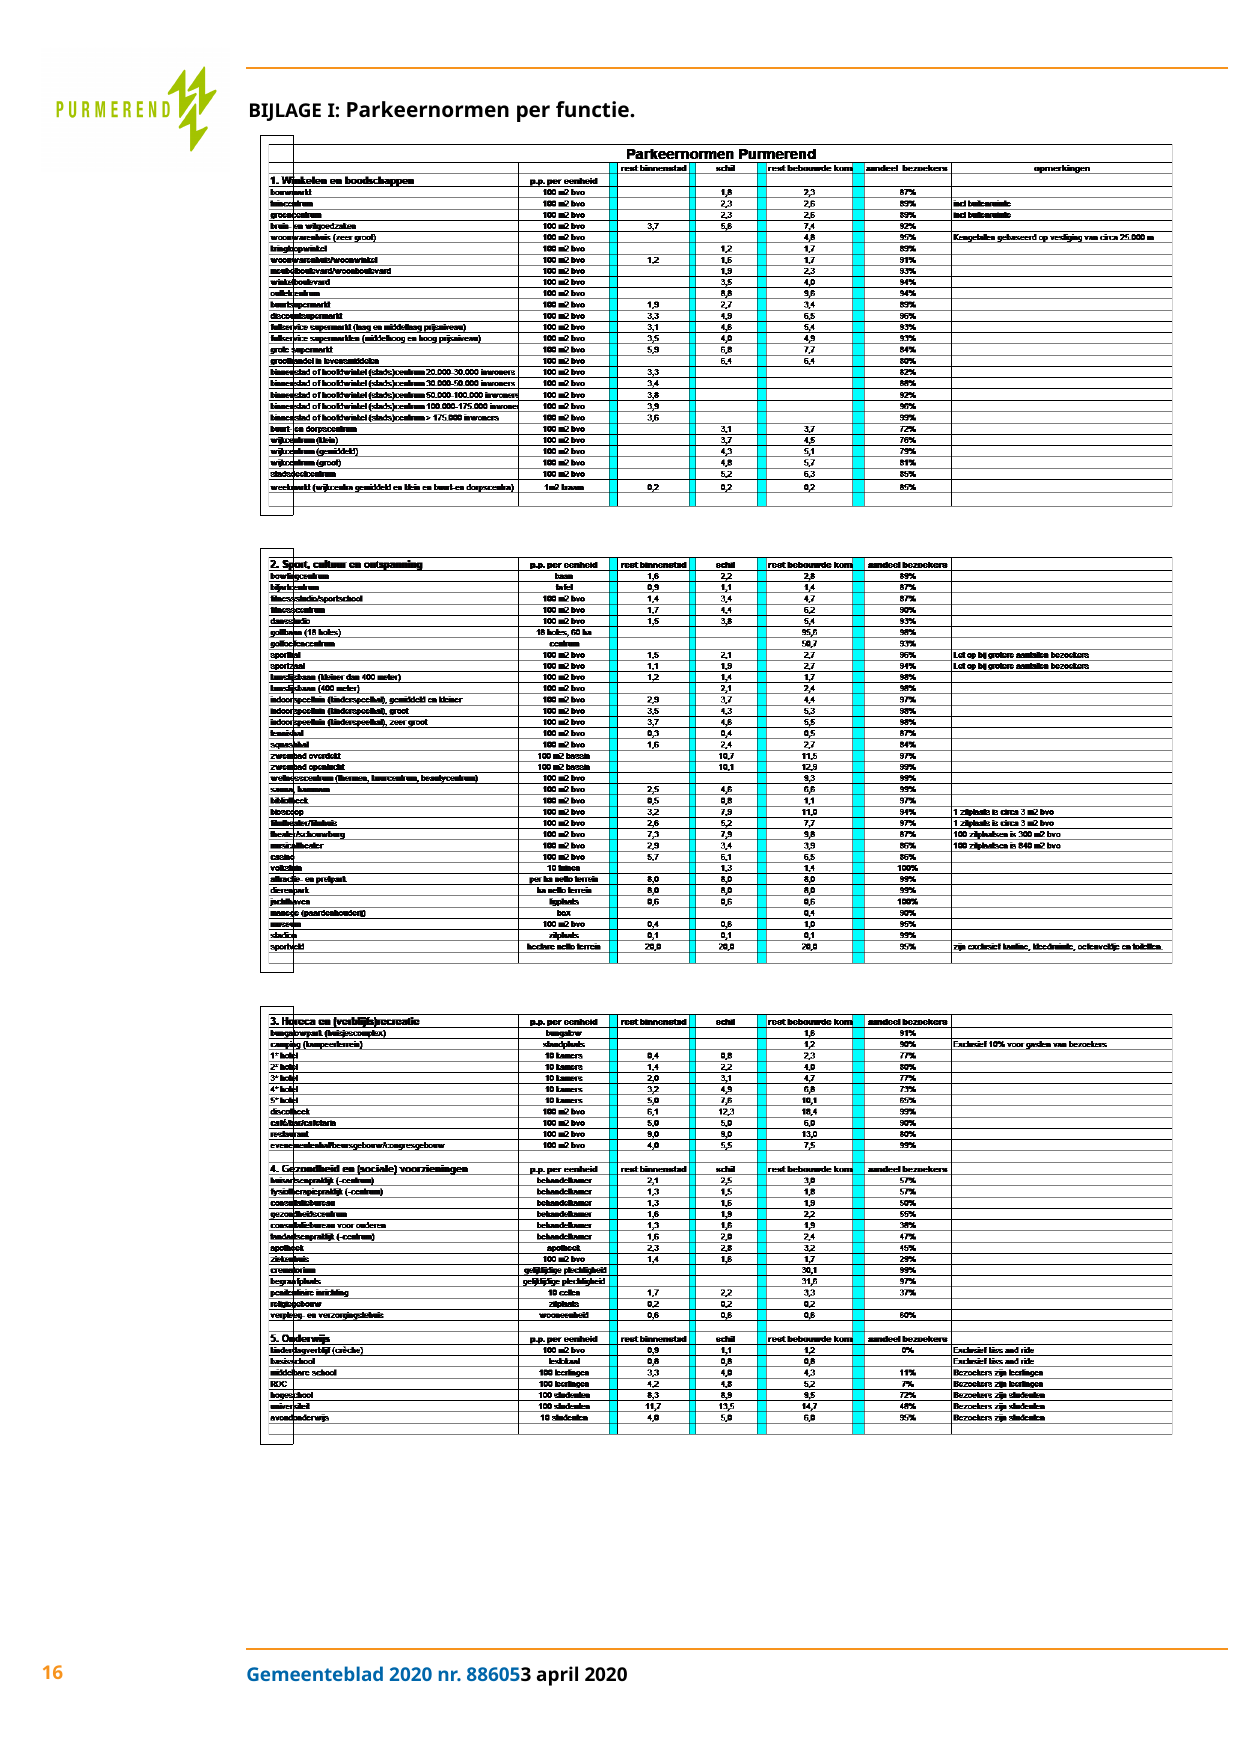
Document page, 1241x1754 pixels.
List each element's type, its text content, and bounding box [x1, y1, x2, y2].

text BIJLAGE I: Parkeernormen per functie. [248, 95, 1152, 123]
picture [41, 47, 231, 172]
picture [268, 1014, 1173, 1435]
picture [268, 557, 1173, 964]
picture [268, 144, 1173, 507]
